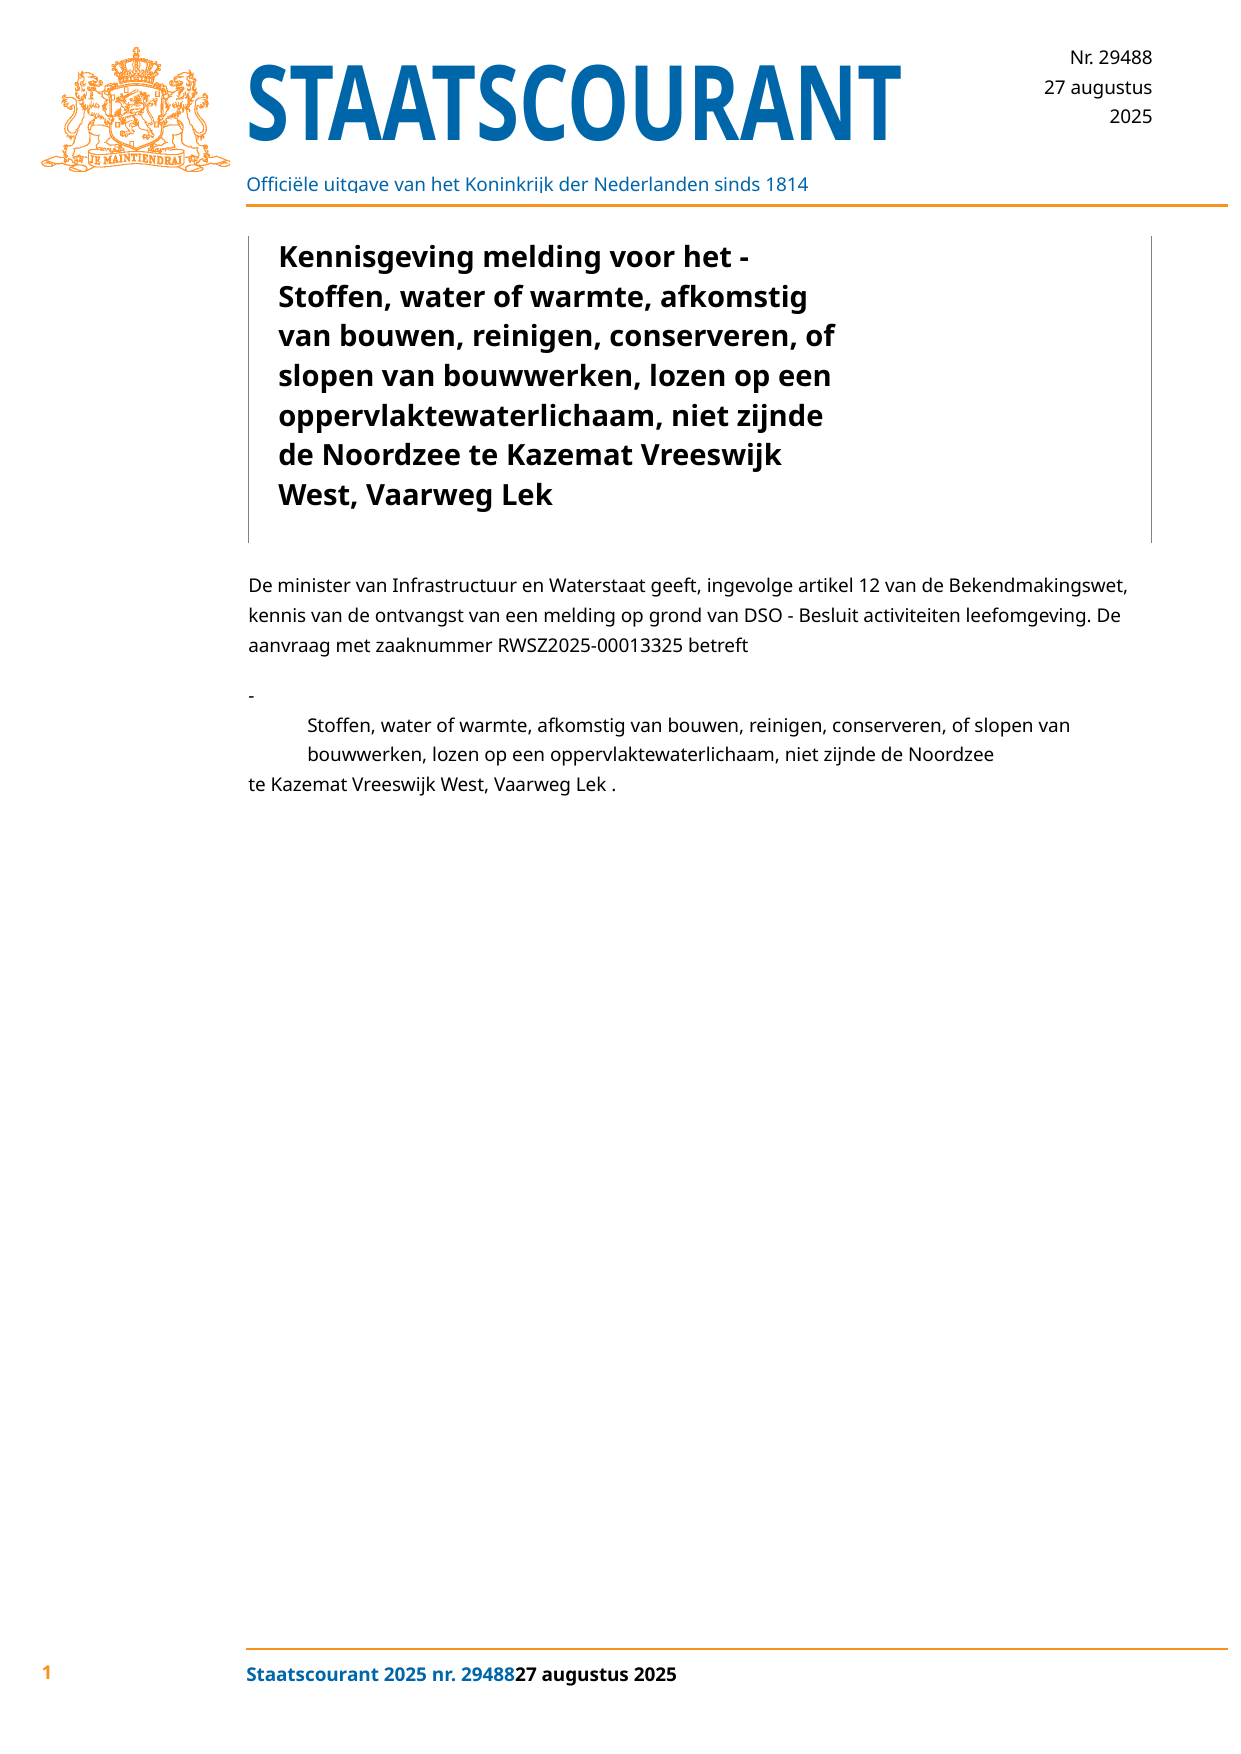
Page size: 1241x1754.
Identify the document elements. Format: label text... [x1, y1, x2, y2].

picture [41, 47, 231, 172]
table_header [850, 236, 912, 413]
list Stoffen, water of warmte, afkomstig van bouwen, reinigen, conserveren, of slopen van bouwwerken, lozen op een oppervlaktewaterlichaam, niet zijnde de Noordzee [248, 712, 1152, 767]
text te Kazemat Vreeswijk West, Vaarweg Lek . [248, 771, 1152, 797]
picture [912, 236, 1090, 414]
text De minister van Infrastructuur en Waterstaat geeft, ingevolge artikel 12 van de Bekendmakingswet, kennis van de ontvangst van een melding op grond van DSO - Besluit activiteiten leefomgeving. De aanvraag met zaaknummer RWSZ2025-00013325 betreft [248, 573, 1152, 658]
table_header Kennisgeving melding voor het -Stoffen, water of warmte, afkomstig van bouwen, reinigen, conserveren, of slopen van bouwwerken, lozen op een oppervlaktewaterlichaam, niet zijnde de Noordzee te Kazemat Vreeswijk West, Vaarweg Lek [249, 236, 850, 543]
table_header [1090, 236, 1151, 413]
table_header [850, 414, 1151, 543]
